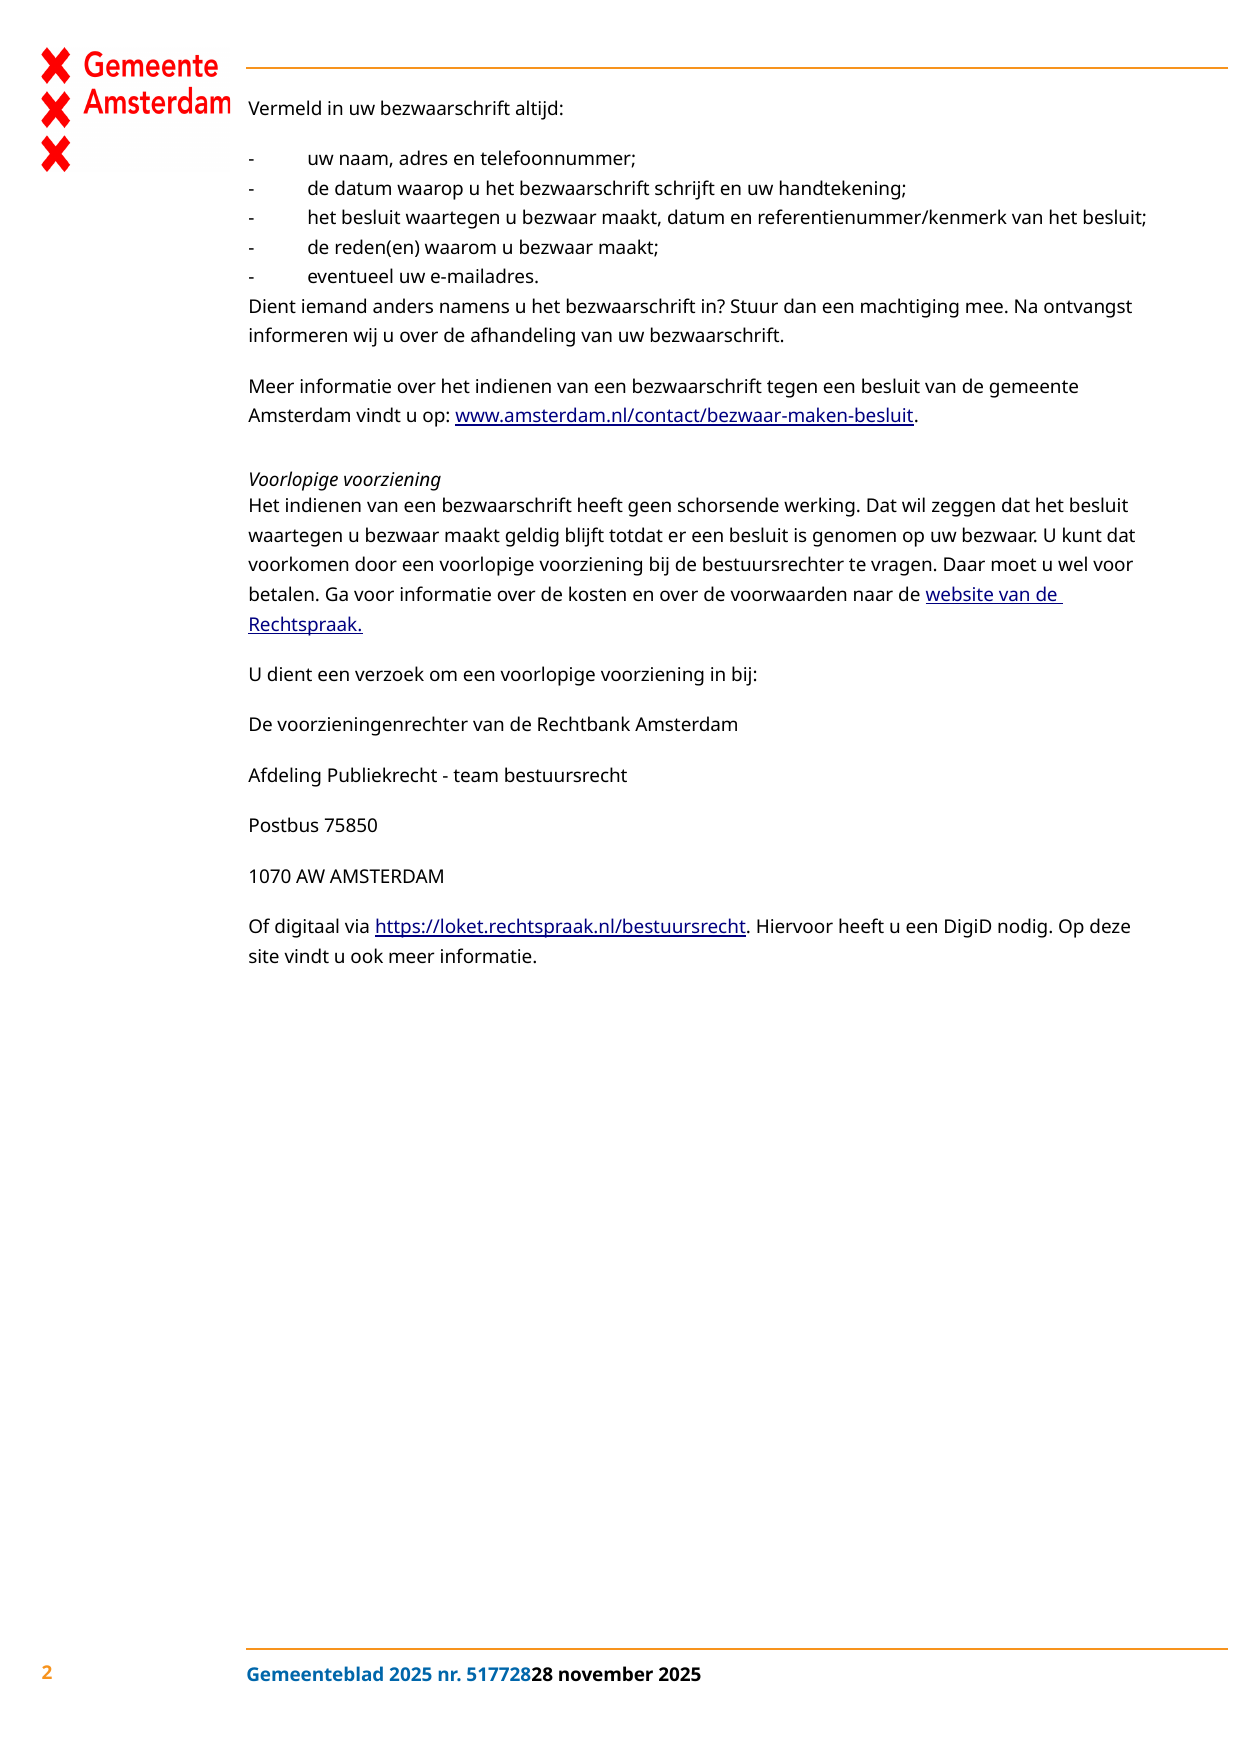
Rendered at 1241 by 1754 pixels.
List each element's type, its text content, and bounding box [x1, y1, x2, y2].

text Vermeld in uw bezwaarschrift altijd: [248, 95, 1152, 121]
text Voorlopige voorziening [248, 467, 1152, 492]
list de datum waarop u het bezwaarschrift schrijft en uw handtekening; [248, 175, 1152, 201]
list uw naam, adres en telefoonnummer; [248, 145, 1152, 171]
text Meer informatie over het indienen van een bezwaarschrift tegen een besluit van de gemeente Amsterdam vindt u op: www.amsterdam.nl/contact/bezwaar-maken-besluit. [248, 373, 1152, 428]
text Of digitaal via https://loket.rechtspraak.nl/bestuursrecht. Hiervoor heeft u een DigiD nodig. Op deze site vindt u ook meer informatie. [248, 913, 1152, 968]
list het besluit waartegen u bezwaar maakt, datum en referentienummer/kenmerk van het besluit; [248, 204, 1152, 230]
text U dient een verzoek om een voorlopige voorziening in bij: [248, 661, 1152, 687]
text Afdeling Publiekrecht - team bestuursrecht [248, 762, 1152, 788]
text Dient iemand anders namens u het bezwaarschrift in? Stuur dan een machtiging mee. Na ontvangst informeren wij u over de afhandeling van uw bezwaarschrift. [248, 293, 1152, 348]
text 1070 AW AMSTERDAM [248, 863, 1152, 888]
text De voorzieningenrechter van de Rechtbank Amsterdam [248, 712, 1152, 737]
text Het indienen van een bezwaarschrift heeft geen schorsende werking. Dat wil zeggen dat het besluit waartegen u bezwaar maakt geldig blijft totdat er een besluit is genomen op uw bezwaar. U kunt dat voorkomen door een voorlopige voorziening bij de bestuursrechter te vragen. Daar moet u wel voor betalen. Ga voor informatie over de kosten en over de voorwaarden naar de website van de Rechtspraak. [248, 492, 1152, 636]
list de reden(en) waarom u bezwaar maakt; [248, 234, 1152, 260]
text Postbus 75850 [248, 812, 1152, 838]
picture [41, 47, 231, 172]
list eventueel uw e-mailadres. [248, 263, 1152, 289]
